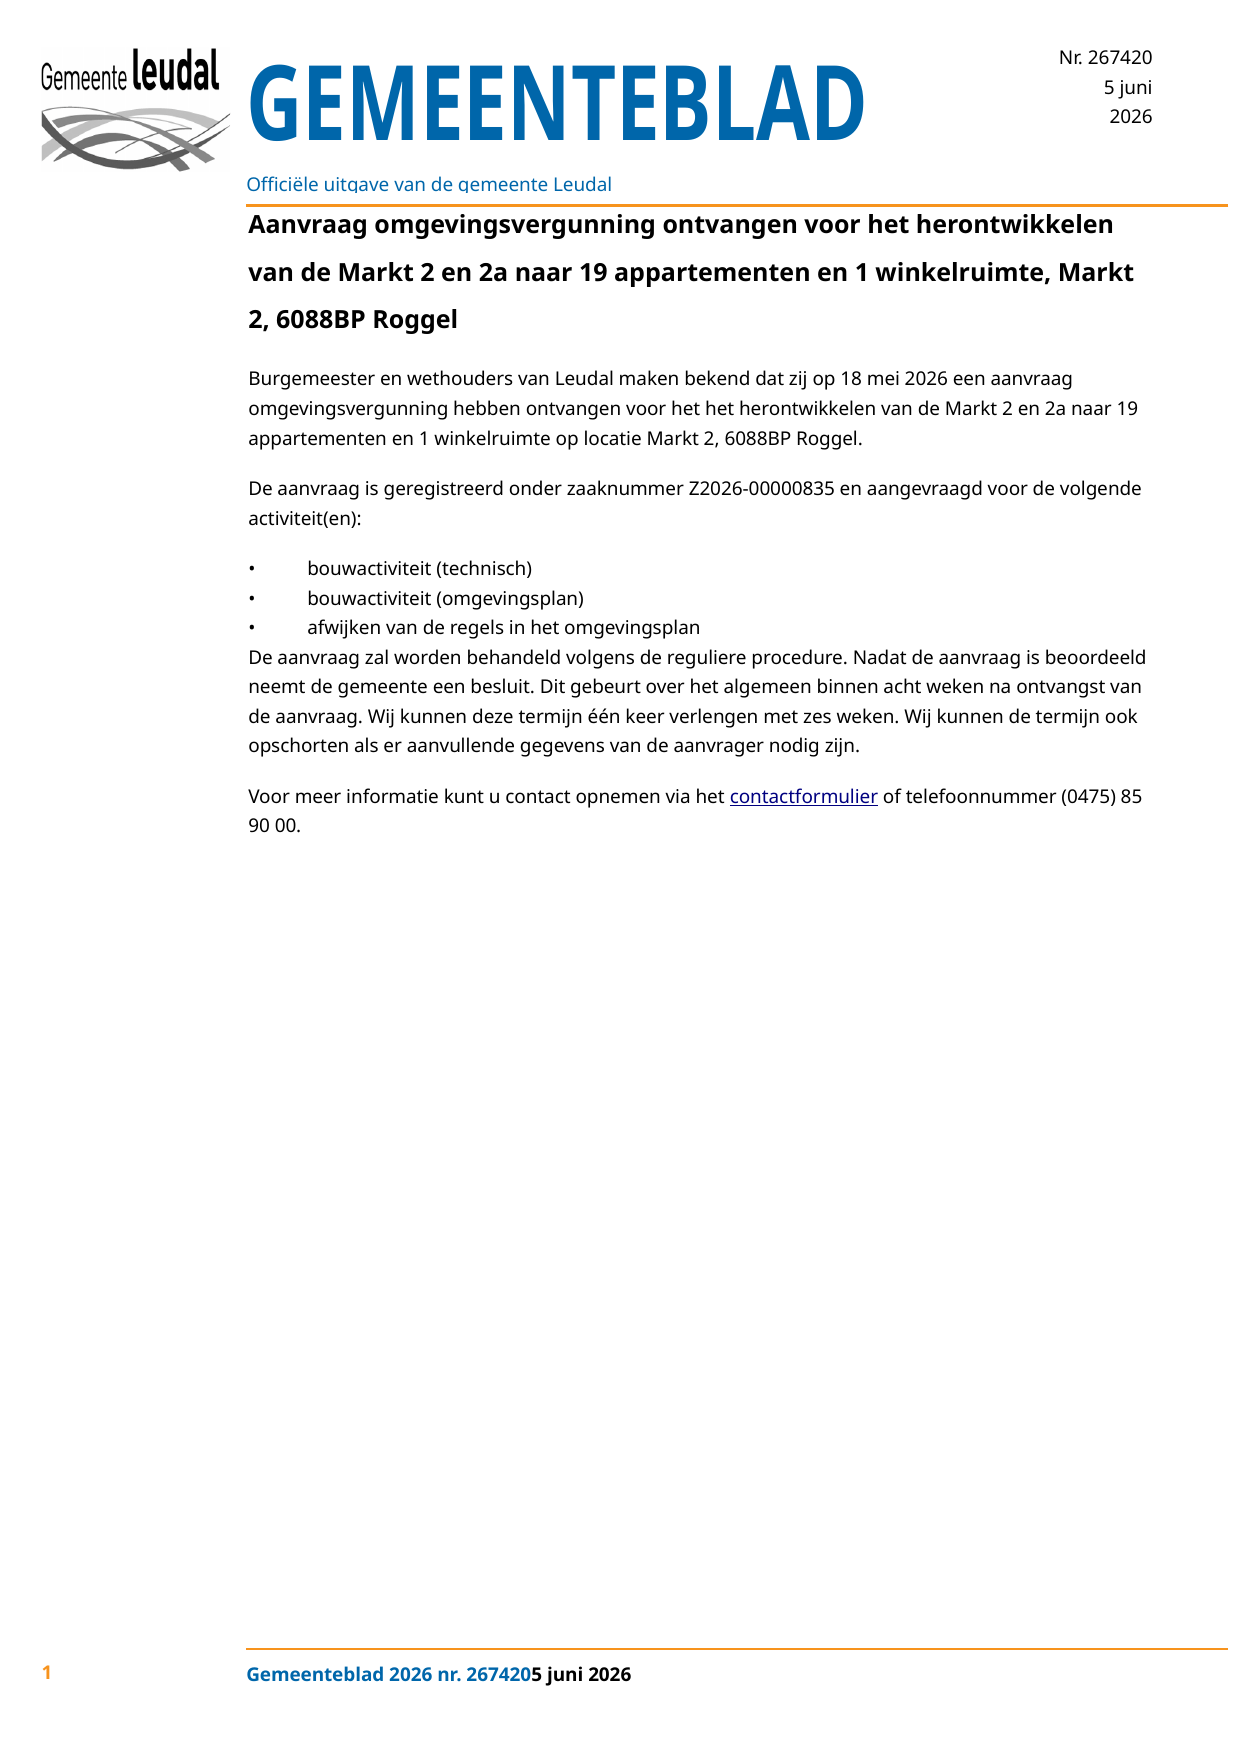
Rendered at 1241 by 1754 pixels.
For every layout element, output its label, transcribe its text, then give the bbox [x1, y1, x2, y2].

list bouwactiviteit (technisch) [248, 555, 1152, 581]
list afwijken van de regels in het omgevingsplan [248, 614, 1152, 640]
list bouwactiviteit (omgevingsplan) [248, 585, 1152, 610]
text Aanvraag omgevingsvergunning ontvangen voor het herontwikkelen van de Markt 2 en 2a naar 19 appartementen en 1 winkelruimte, Markt 2, 6088BP Roggel [248, 207, 1152, 336]
text De aanvraag zal worden behandeld volgens de reguliere procedure. Nadat de aanvraag is beoordeeld neemt de gemeente een besluit. Dit gebeurt over het algemeen binnen acht weken na ontvangst van de aanvraag. Wij kunnen deze termijn één keer verlengen met zes weken. Wij kunnen de termijn ook opschorten als er aanvullende gegevens van de aanvrager nodig zijn. [248, 644, 1152, 758]
picture [41, 47, 231, 172]
text Voor meer informatie kunt u contact opnemen via het contactformulier of telefoonnummer (0475) 85 90 00. [248, 783, 1152, 838]
text De aanvraag is geregistreerd onder zaaknummer Z2026-00000835 en aangevraagd voor de volgende activiteit(en): [248, 475, 1152, 530]
text Burgemeester en wethouders van Leudal maken bekend dat zij op 18 mei 2026 een aanvraag omgevingsvergunning hebben ontvangen voor het het herontwikkelen van de Markt 2 en 2a naar 19 appartementen en 1 winkelruimte op locatie Markt 2, 6088BP Roggel. [248, 366, 1152, 450]
